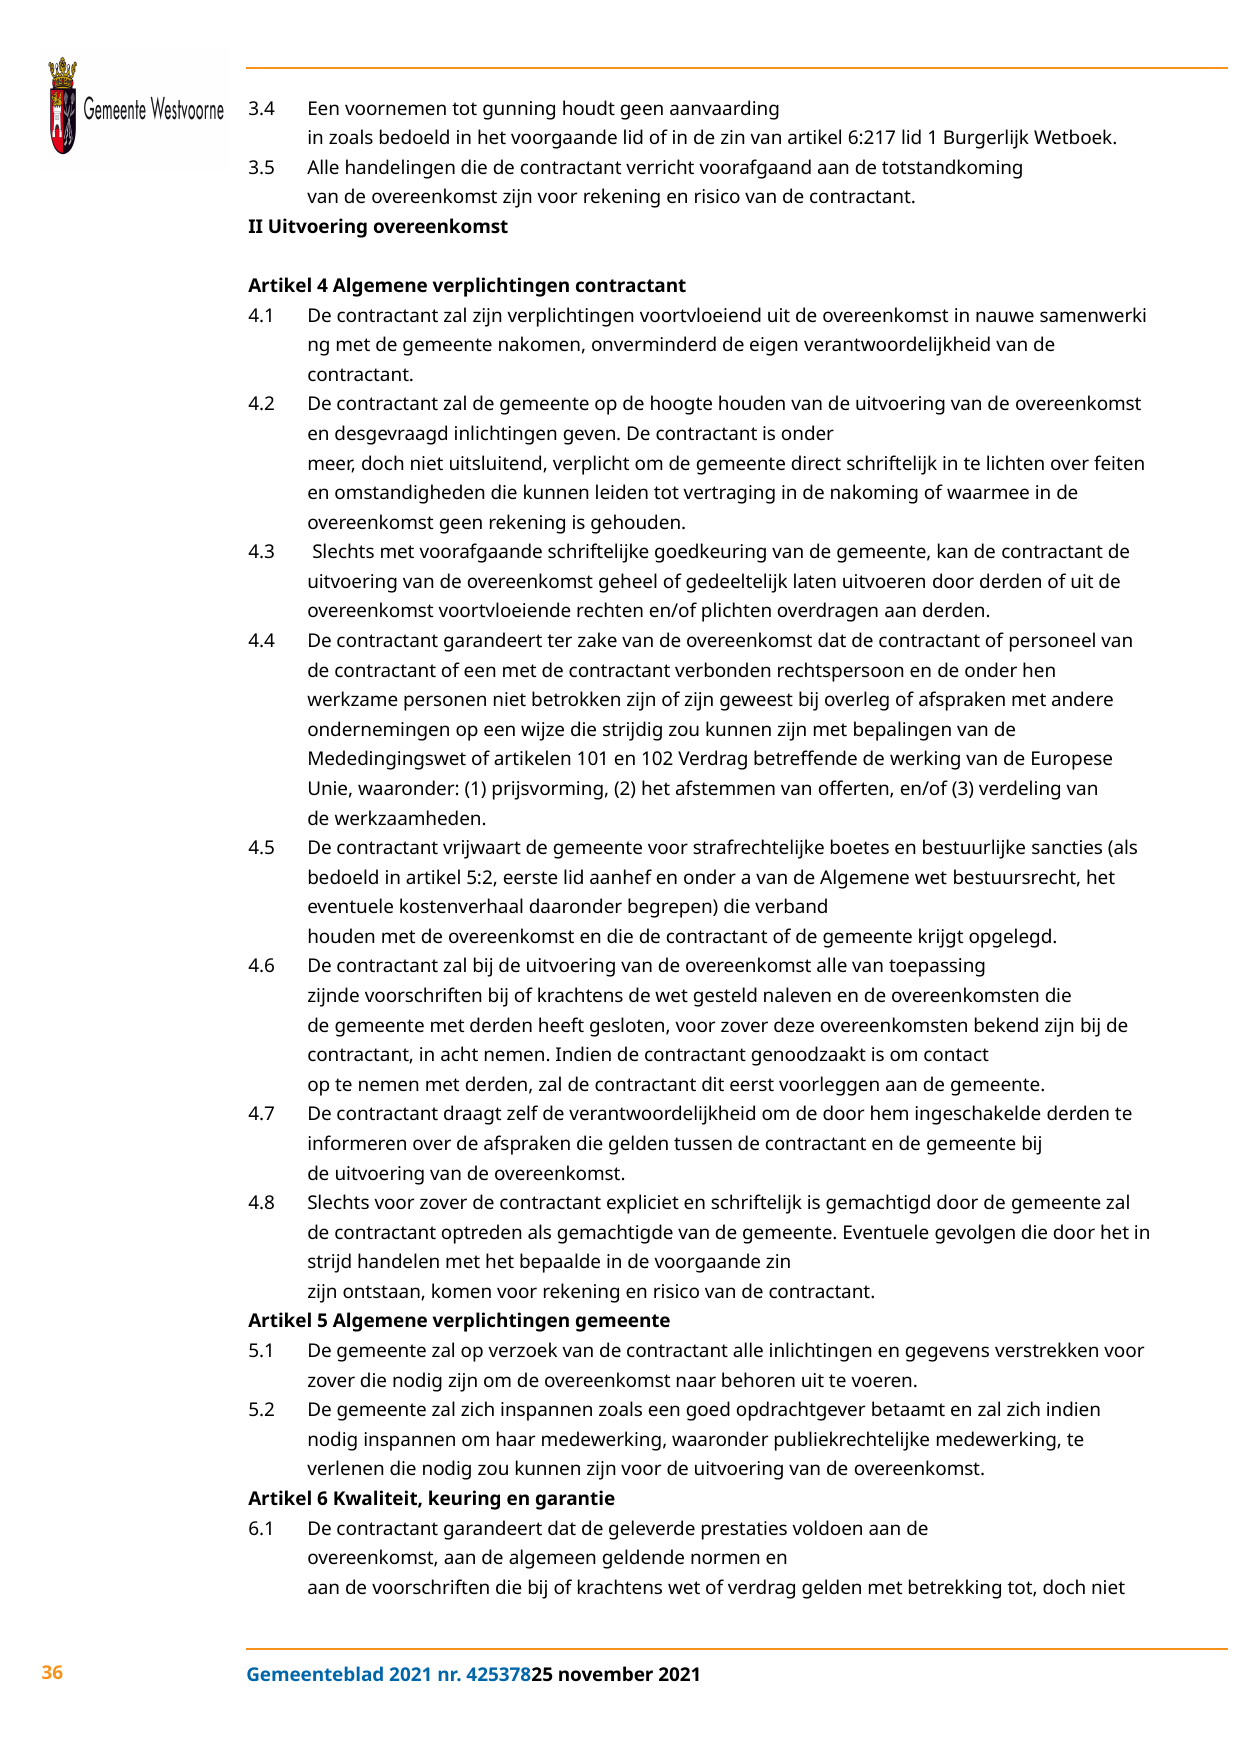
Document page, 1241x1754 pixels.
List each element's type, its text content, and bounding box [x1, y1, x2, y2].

list De contractant garandeert dat de geleverde prestaties voldoen aan de overeenkomst, aan de algemeen geldende normen en aan de voorschriften die bij of krachtens wet of verdrag gelden met betrekking tot, doch niet [248, 1515, 1152, 1600]
list Alle handelingen die de contractant verricht voorafgaand aan de totstandkoming van de overeenkomst zijn voor rekening en risico van de contractant. [248, 154, 1152, 209]
text II Uitvoering overeenkomst [248, 213, 1152, 239]
list De contractant zal de gemeente op de hoogte houden van de uitvoering van de overeenkomst en desgevraagd inlichtingen geven. De contractant is onder meer, doch niet uitsluitend, verplicht om de gemeente direct schriftelijk in te lichten over feiten en omstandigheden die kunnen leiden tot vertraging in de nakoming of waarmee in de overeenkomst geen rekening is gehouden. [248, 391, 1152, 535]
list De contractant vrijwaart de gemeente voor strafrechtelijke boetes en bestuurlijke sancties (als bedoeld in artikel 5:2, eerste lid aanhef en onder a van de Algemene wet bestuursrecht, het eventuele kostenverhaal daaronder begrepen) die verband houden met de overeenkomst en die de contractant of de gemeente krijgt opgelegd. [248, 834, 1152, 949]
list De contractant zal zijn verplichtingen voortvloeiend uit de overeenkomst in nauwe samenwerking met de gemeente nakomen, onverminderd de eigen verantwoordelijkheid van de contractant. [248, 302, 1152, 387]
list Slechts met voorafgaande schriftelijke goedkeuring van de gemeente, kan de contractant de uitvoering van de overeenkomst geheel of gedeeltelijk laten uitvoeren door derden of uit de overeenkomst voortvloeiende rechten en/of plichten overdragen aan derden. [248, 538, 1152, 623]
list Slechts voor zover de contractant expliciet en schriftelijk is gemachtigd door de gemeente zal de contractant optreden als gemachtigde van de gemeente. Eventuele gevolgen die door het in strijd handelen met het bepaalde in de voorgaande zin zijn ontstaan, komen voor rekening en risico van de contractant. [248, 1189, 1152, 1304]
text Artikel 4 Algemene verplichtingen contractant [248, 272, 1152, 298]
list De gemeente zal op verzoek van de contractant alle inlichtingen en gegevens verstrekken voor zover die nodig zijn om de overeenkomst naar behoren uit te voeren. [248, 1337, 1152, 1393]
list De gemeente zal zich inspannen zoals een goed opdrachtgever betaamt en zal zich indien nodig inspannen om haar medewerking, waaronder publiekrechtelijke medewerking, te verlenen die nodig zou kunnen zijn voor de uitvoering van de overeenkomst. [248, 1396, 1152, 1481]
list De contractant draagt zelf de verantwoordelijkheid om de door hem ingeschakelde derden te informeren over de afspraken die gelden tussen de contractant en de gemeente bij de uitvoering van de overeenkomst. [248, 1101, 1152, 1186]
picture [41, 47, 231, 172]
list De contractant zal bij de uitvoering van de overeenkomst alle van toepassing zijnde voorschriften bij of krachtens de wet gesteld naleven en de overeenkomsten die de gemeente met derden heeft gesloten, voor zover deze overeenkomsten bekend zijn bij de contractant, in acht nemen. Indien de contractant genoodzaakt is om contact op te nemen met derden, zal de contractant dit eerst voorleggen aan de gemeente. [248, 953, 1152, 1097]
text Artikel 5 Algemene verplichtingen gemeente [248, 1308, 1152, 1333]
list De contractant garandeert ter zake van de overeenkomst dat de contractant of personeel van de contractant of een met de contractant verbonden rechtspersoon en de onder hen werkzame personen niet betrokken zijn of zijn geweest bij overleg of afspraken met andere ondernemingen op een wijze die strijdig zou kunnen zijn met bepalingen van de Mededingingswet of artikelen 101 en 102 Verdrag betreffende de werking van de Europese Unie, waaronder: (1) prijsvorming, (2) het afstemmen van offerten, en/of (3) verdeling van de werkzaamheden. [248, 627, 1152, 831]
text Artikel 6 Kwaliteit, keuring en garantie [248, 1485, 1152, 1511]
list Een voornemen tot gunning houdt geen aanvaarding in zoals bedoeld in het voorgaande lid of in de zin van artikel 6:217 lid 1 Burgerlijk Wetboek. [248, 95, 1152, 150]
